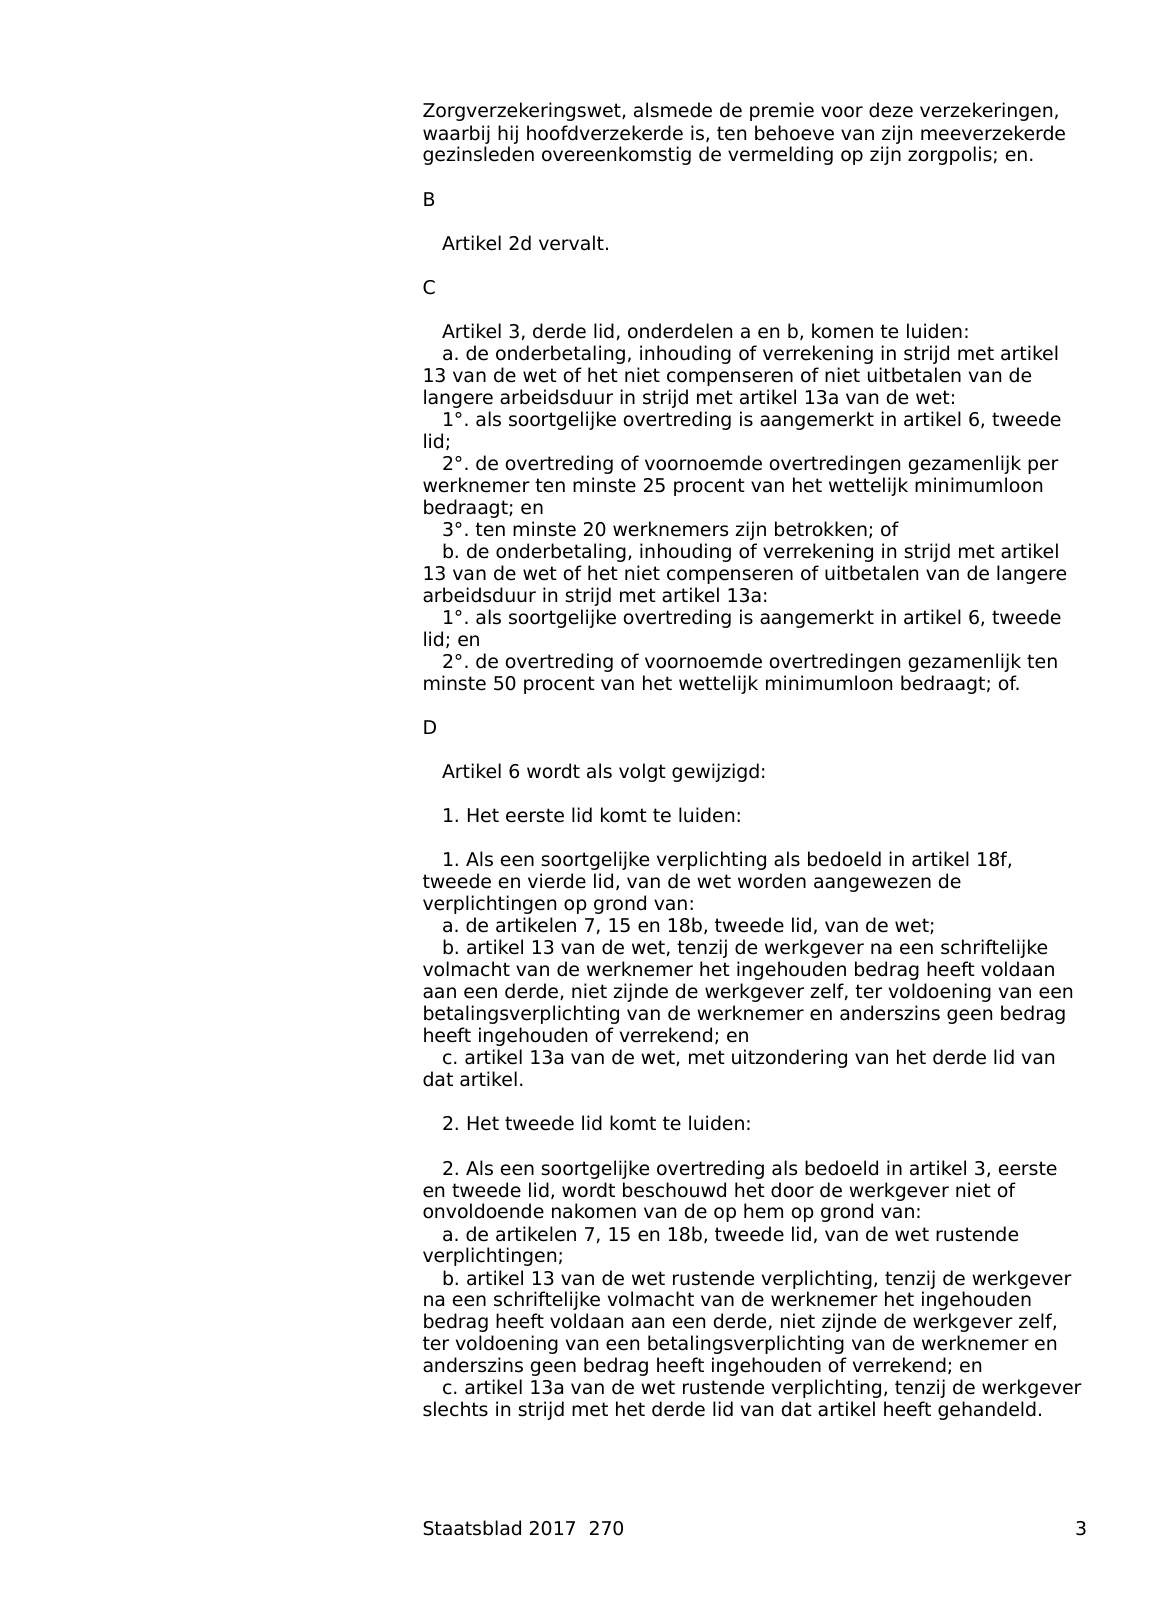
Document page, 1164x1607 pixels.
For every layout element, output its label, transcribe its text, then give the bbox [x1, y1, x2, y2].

text D [422, 717, 1087, 739]
text 1. Het eerste lid komt te luiden: [422, 805, 1087, 827]
text 1°. als soortgelijke overtreding is aangemerkt in artikel 6, tweede lid; [422, 409, 1087, 453]
text b. artikel 13 van de wet rustende verplichting, tenzij de werkgever na een schriftelijke volmacht van de werknemer het ingehouden bedrag heeft voldaan aan een derde, niet zijnde de werkgever zelf, ter voldoening van een betalingsverplichting van de werknemer en anderszins geen bedrag heeft ingehouden of verrekend; en [422, 1267, 1087, 1377]
text C [422, 277, 1087, 299]
text a. de artikelen 7, 15 en 18b, tweede lid, van de wet; [422, 915, 1087, 937]
text 2°. de overtreding of voornoemde overtredingen gezamenlijk ten minste 50 procent van het wettelijk minimumloon bedraagt; of. [422, 651, 1087, 695]
text Zorgverzekeringswet, alsmede de premie voor deze verzekeringen, waarbij hij hoofdverzekerde is, ten behoeve van zijn meeverzekerde gezinsleden overeenkomstig de vermelding op zijn zorgpolis; en. [422, 100, 1087, 166]
text a. de artikelen 7, 15 en 18b, tweede lid, van de wet rustende verplichtingen; [422, 1223, 1087, 1267]
text b. artikel 13 van de wet, tenzij de werkgever na een schriftelijke volmacht van de werknemer het ingehouden bedrag heeft voldaan aan een derde, niet zijnde de werkgever zelf, ter voldoening van een betalingsverplichting van de werknemer en anderszins geen bedrag heeft ingehouden of verrekend; en [422, 937, 1087, 1047]
text a. de onderbetaling, inhouding of verrekening in strijd met artikel 13 van de wet of het niet compenseren of niet uitbetalen van de langere arbeidsduur in strijd met artikel 13a van de wet: [422, 343, 1087, 409]
text Artikel 3, derde lid, onderdelen a en b, komen te luiden: [422, 321, 1087, 343]
text B [422, 188, 1087, 211]
text b. de onderbetaling, inhouding of verrekening in strijd met artikel 13 van de wet of het niet compenseren of uitbetalen van de langere arbeidsduur in strijd met artikel 13a: [422, 541, 1087, 607]
text 3°. ten minste 20 werknemers zijn betrokken; of [422, 519, 1087, 541]
text 2. Het tweede lid komt te luiden: [422, 1113, 1087, 1135]
text 2. Als een soortgelijke overtreding als bedoeld in artikel 3, eerste en tweede lid, wordt beschouwd het door de werkgever niet of onvoldoende nakomen van de op hem op grond van: [422, 1157, 1087, 1223]
text Artikel 6 wordt als volgt gewijzigd: [422, 761, 1087, 783]
text 2°. de overtreding of voornoemde overtredingen gezamenlijk per werknemer ten minste 25 procent van het wettelijk minimumloon bedraagt; en [422, 453, 1087, 519]
text c. artikel 13a van de wet, met uitzondering van het derde lid van dat artikel. [422, 1047, 1087, 1091]
text 1°. als soortgelijke overtreding is aangemerkt in artikel 6, tweede lid; en [422, 607, 1087, 651]
text c. artikel 13a van de wet rustende verplichting, tenzij de werkgever slechts in strijd met het derde lid van dat artikel heeft gehandeld. [422, 1377, 1087, 1421]
text 1. Als een soortgelijke verplichting als bedoeld in artikel 18f, tweede en vierde lid, van de wet worden aangewezen de verplichtingen op grond van: [422, 849, 1087, 915]
text Artikel 2d vervalt. [422, 233, 1087, 255]
